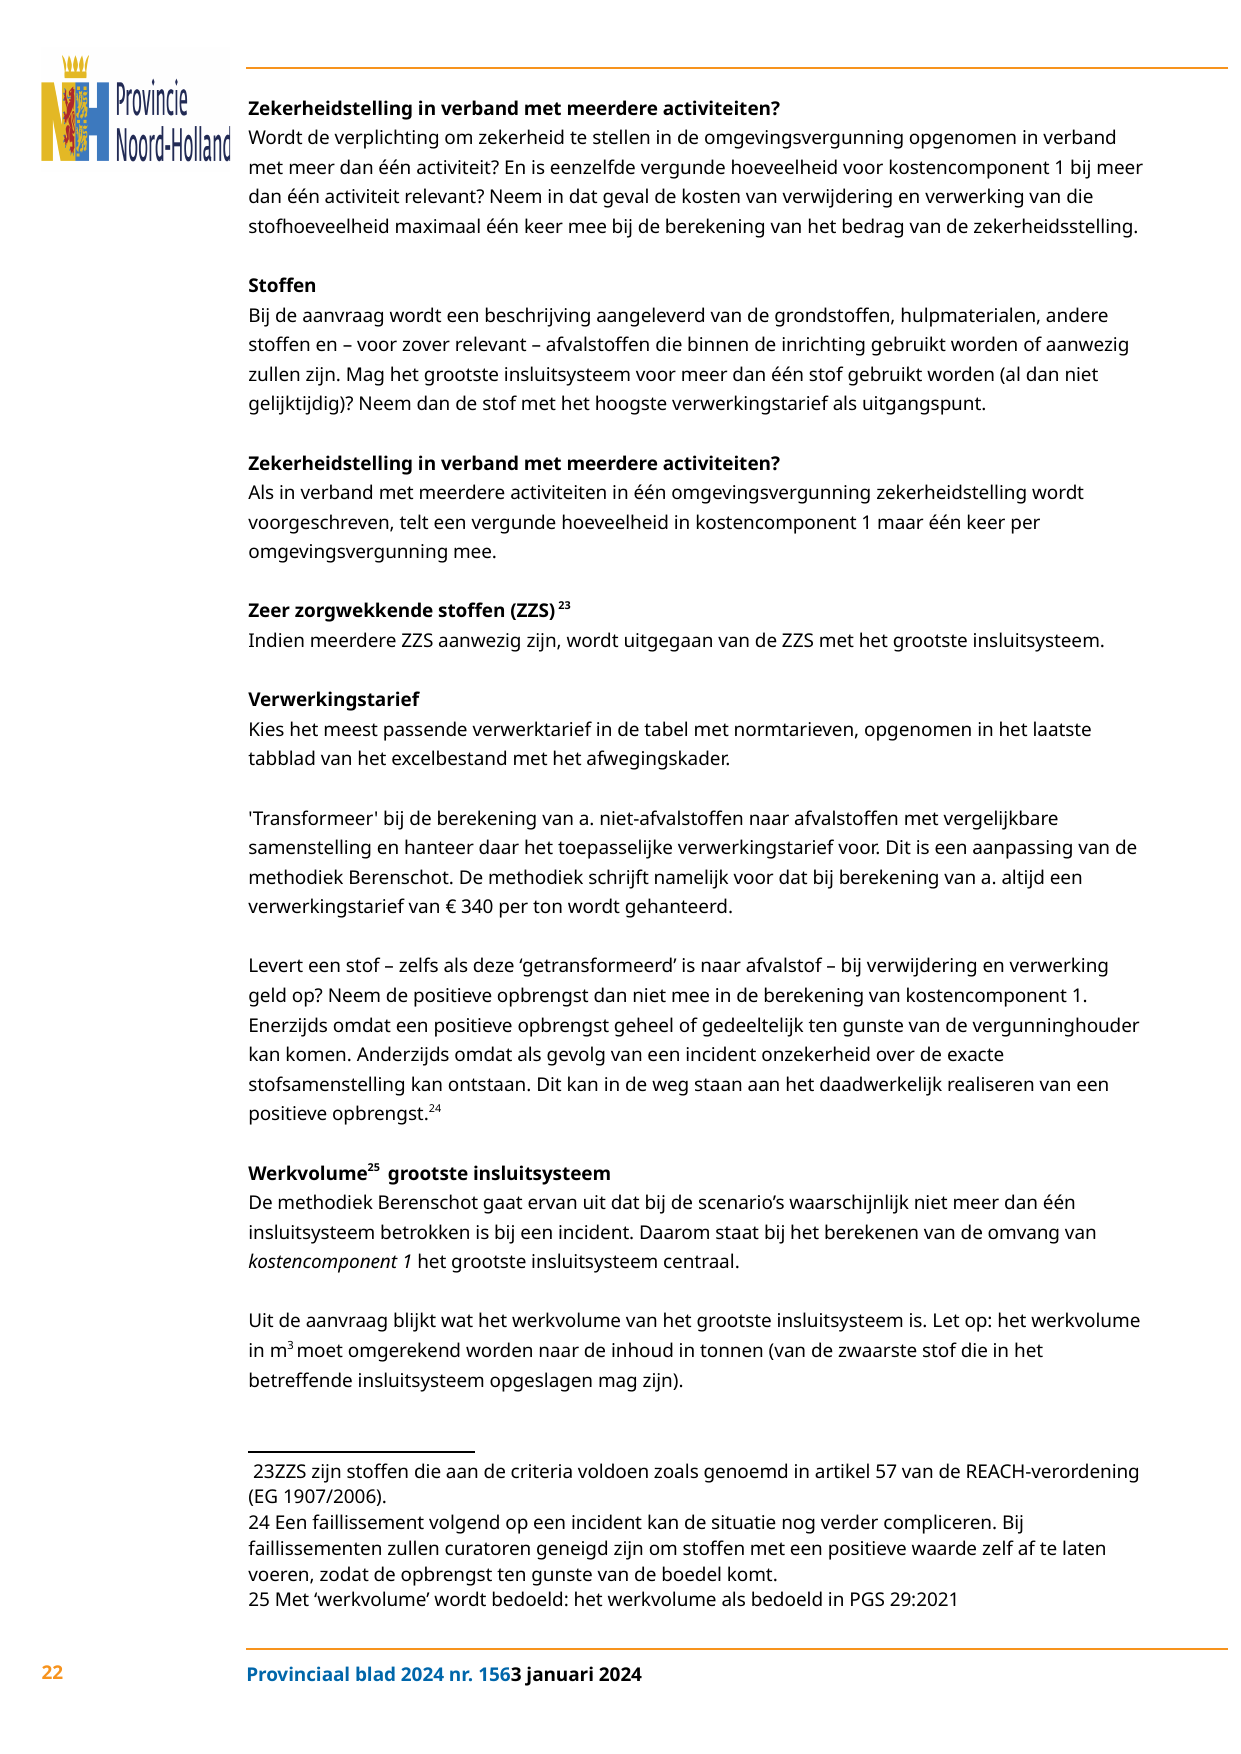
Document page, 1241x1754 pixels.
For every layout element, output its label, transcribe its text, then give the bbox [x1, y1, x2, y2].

picture [41, 47, 231, 172]
table_cell Zekerheidstelling in verband met meerdere activiteiten? Wordt de verplichting om zekerheid te stellen in de omgevingsvergunning opgenomen in verband met meer dan één activiteit? En is eenzelfde vergunde hoeveelheid voor kostencomponent 1 bij meer dan één activiteit relevant? Neem in dat geval de kosten van verwijdering en verwerking van die stofhoeveelheid maximaal één keer mee bij de berekening van het bedrag van de zekerheidsstelling. Stoffen Bij de aanvraag wordt een beschrijving aangeleverd van de grondstoffen, hulpmaterialen, andere stoffen en – voor zover relevant – afvalstoffen die binnen de inrichting gebruikt worden of aanwezig zullen zijn. Mag het grootste insluitsysteem voor meer dan één stof gebruikt worden (al dan niet gelijktijdig)? Neem dan de stof met het hoogste verwerkingstarief als uitgangspunt. Zekerheidstelling in verband met meerdere activiteiten? Als in verband met meerdere activiteiten in één omgevingsvergunning zekerheidstelling wordt voorgeschreven, telt een vergunde hoeveelheid in kostencomponent 1 maar één keer per omgevingsvergunning mee. Zeer zorgwekkende stoffen (ZZS) Indien meerdere ZZS aanwezig zijn, wordt uitgegaan van de ZZS met het grootste insluitsysteem. Verwerkingstarief Kies het meest passende verwerktarief in de tabel met normtarieven, opgenomen in het laatste tabblad van het excelbestand met het afwegingskader. 'Transformeer' bij de berekening van a. niet-afvalstoffen naar afvalstoffen met vergelijkbare samenstelling en hanteer daar het toepasselijke verwerkingstarief voor. Dit is een aanpassing van de methodiek Berenschot. De methodiek schrijft namelijk voor dat bij berekening van a. altijd een verwerkingstarief van € 340 per ton wordt gehanteerd. Levert een stof – zelfs als deze ‘getransformeerd’ is naar afvalstof – bij verwijdering en verwerking geld op? Neem de positieve opbrengst dan niet mee in de berekening van kostencomponent 1. Enerzijds omdat een positieve opbrengst geheel of gedeeltelijk ten gunste van de vergunninghouder kan komen. Anderzijds omdat als gevolg van een incident onzekerheid over de exacte stofsamenstelling kan ontstaan. Dit kan in de weg staan aan het daadwerkelijk realiseren van een positieve opbrengst. Werkvolume grootste insluitsysteem De methodiek Berenschot gaat ervan uit dat bij de scenario’s waarschijnlijk niet meer dan één insluitsysteem betrokken is bij een incident. Daarom staat bij het berekenen van de omvang van kostencomponent 1 het grootste insluitsysteem centraal. Uit de aanvraag blijkt wat het werkvolume van het grootste insluitsysteem is. Let op: het werkvolume in m3 moet omgerekend worden naar de inhoud in tonnen (van de zwaarste stof die in het betreffende insluitsysteem opgeslagen mag zijn). [248, 95, 1152, 1422]
